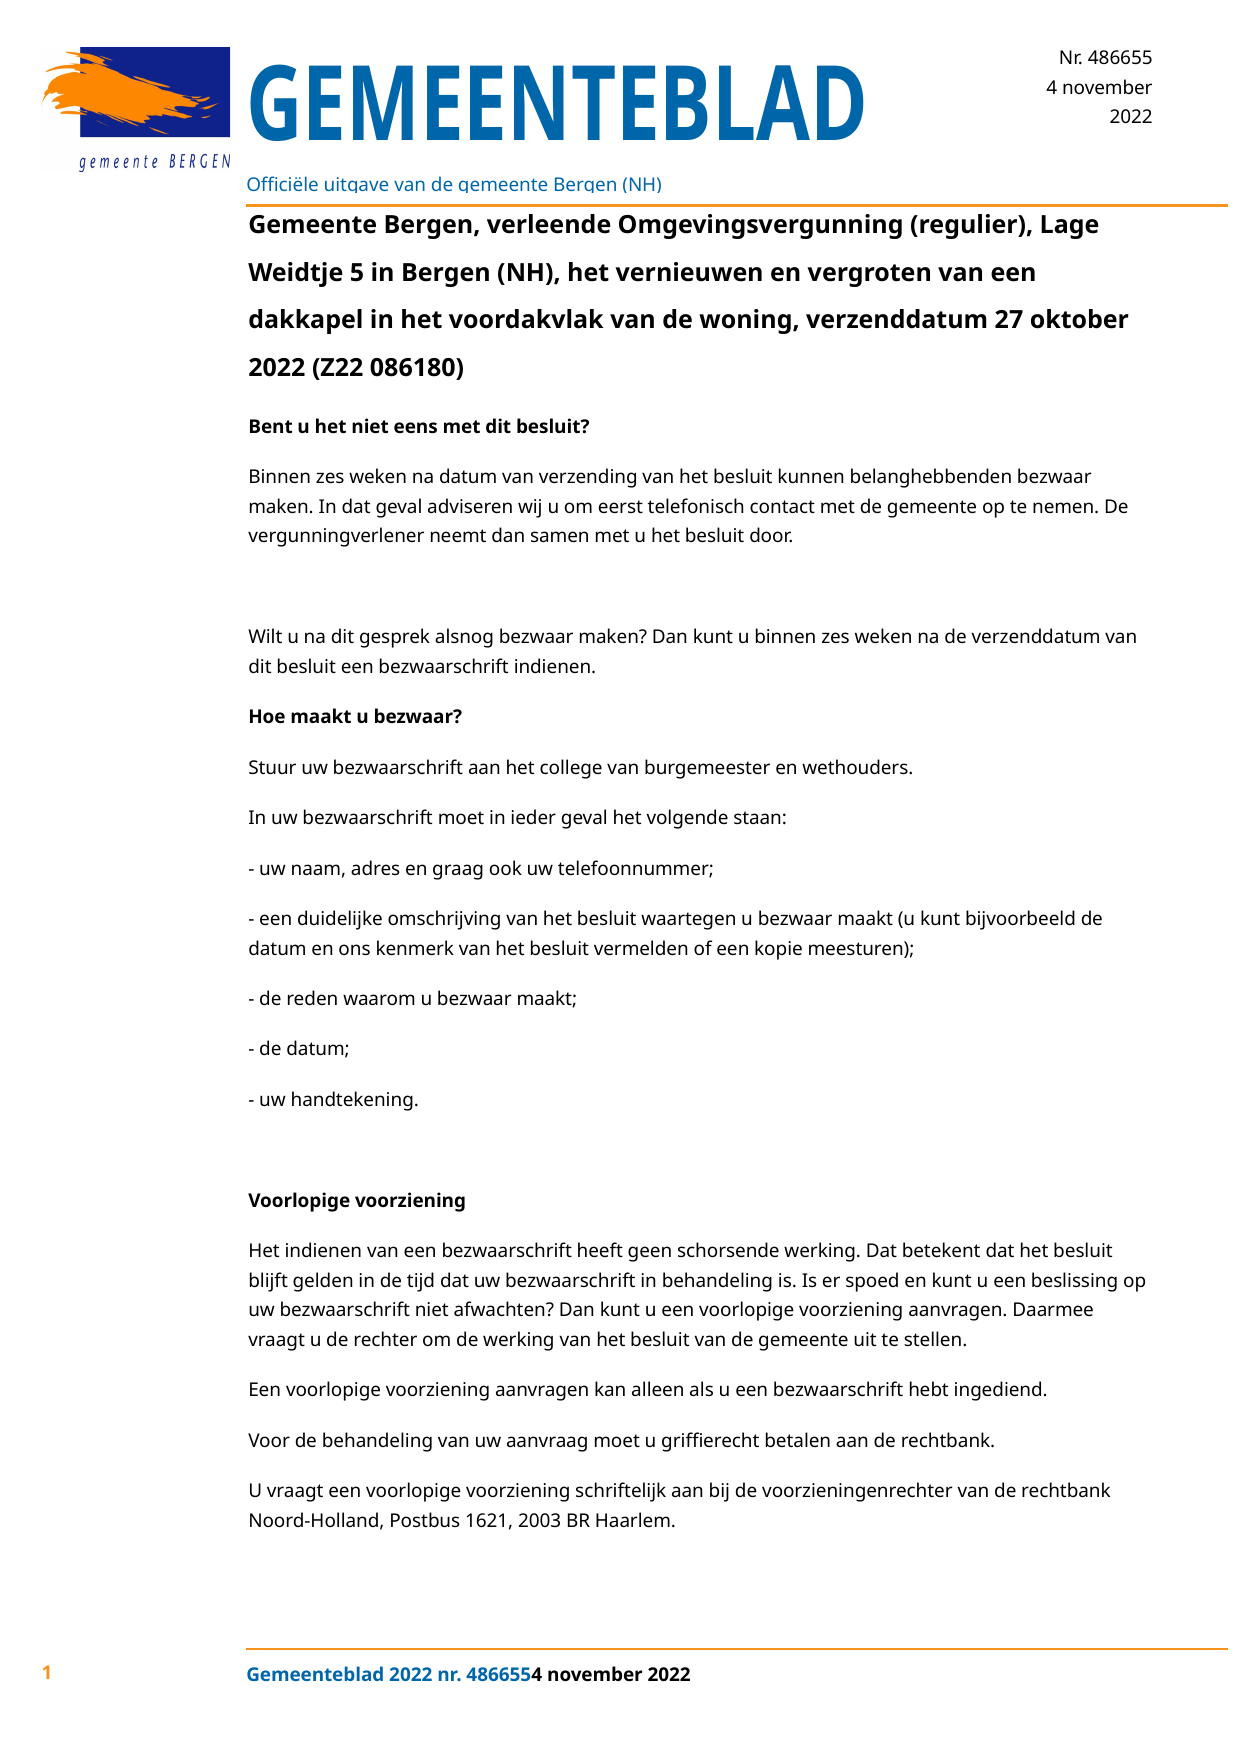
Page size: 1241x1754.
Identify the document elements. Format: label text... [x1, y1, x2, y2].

text Het indienen van een bezwaarschrift heeft geen schorsende werking. Dat betekent dat het besluit blijft gelden in de tijd dat uw bezwaarschrift in behandeling is. Is er spoed en kunt u een beslissing op uw bezwaarschrift niet afwachten? Dan kunt u een voorlopige voorziening aanvragen. Daarmee vraagt u de rechter om de werking van het besluit van de gemeente uit te stellen. [248, 1237, 1152, 1352]
text Hoe maakt u bezwaar? [248, 703, 1152, 729]
text Wilt u na dit gesprek alsnog bezwaar maken? Dan kunt u binnen zes weken na de verzenddatum van dit besluit een bezwaarschrift indienen. [248, 623, 1152, 679]
text Bent u het niet eens met dit besluit? [248, 413, 1152, 439]
text - uw handtekening. [248, 1086, 1152, 1112]
text Voor de behandeling van uw aanvraag moet u griffierecht betalen aan de rechtbank. [248, 1427, 1152, 1453]
text U vraagt een voorlopige voorziening schriftelijk aan bij de voorzieningenrechter van de rechtbank Noord-Holland, Postbus 1621, 2003 BR Haarlem. [248, 1477, 1152, 1533]
text Binnen zes weken na datum van verzending van het besluit kunnen belanghebbenden bezwaar maken. In dat geval adviseren wij u om eerst telefonisch contact met de gemeente op te nemen. De vergunningverlener neemt dan samen met u het besluit door. [248, 463, 1152, 548]
text - de reden waarom u bezwaar maakt; [248, 985, 1152, 1011]
text Een voorlopige voorziening aanvragen kan alleen als u een bezwaarschrift hebt ingediend. [248, 1376, 1152, 1402]
text In uw bezwaarschrift moet in ieder geval het volgende staan: [248, 804, 1152, 830]
text - een duidelijke omschrijving van het besluit waartegen u bezwaar maakt (u kunt bijvoorbeeld de datum en ons kenmerk van het besluit vermelden of een kopie meesturen); [248, 905, 1152, 961]
text Voorlopige voorziening [248, 1187, 1152, 1213]
text Gemeente Bergen, verleende Omgevingsvergunning (regulier), Lage Weidtje 5 in Bergen (NH), het vernieuwen en vergroten van een dakkapel in het voordakvlak van de woning, verzenddatum 27 oktober 2022 (Z22 086180) [248, 207, 1152, 384]
text - uw naam, adres en graag ook uw telefoonnummer; [248, 855, 1152, 881]
text Stuur uw bezwaarschrift aan het college van burgemeester en wethouders. [248, 754, 1152, 780]
text - de datum; [248, 1036, 1152, 1061]
picture [41, 47, 231, 172]
